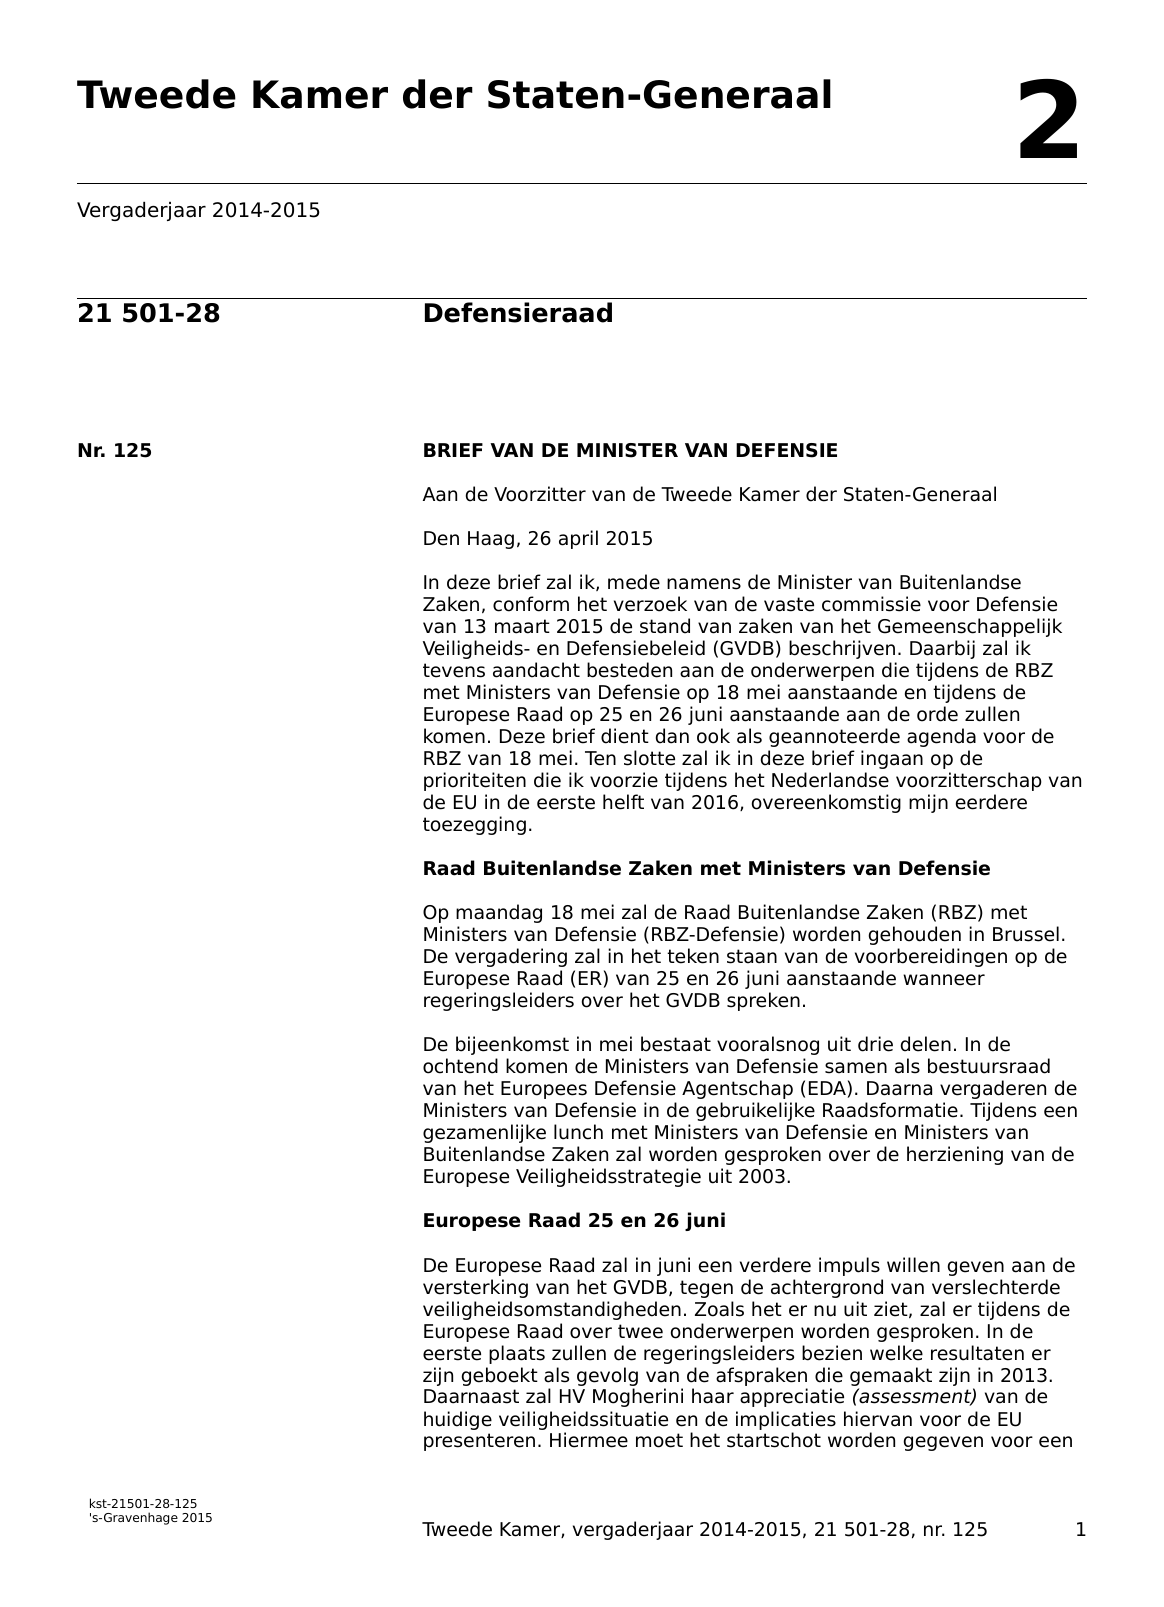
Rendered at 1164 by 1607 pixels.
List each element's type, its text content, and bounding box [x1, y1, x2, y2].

table_cell Vergaderjaar 2014-2015 [77, 184, 1087, 298]
text De bijeenkomst in mei bestaat vooralsnog uit drie delen. In de ochtend komen de Ministers van Defensie samen als bestuursraad van het Europees Defensie Agentschap (EDA). Daarna vergaderen de Ministers van Defensie in de gebruikelijke Raadsformatie. Tijdens een gezamenlijke lunch met Ministers van Defensie en Ministers van Buitenlandse Zaken zal worden gesproken over de herziening van de Europese Veiligheidsstrategie uit 2003. [422, 1034, 1087, 1188]
subtitle Europese Raad 25 en 26 juni [422, 1210, 1087, 1232]
subtitle Nr. 125 BRIEF VAN DE MINISTER VAN DEFENSIE [77, 440, 1087, 462]
text Op maandag 18 mei zal de Raad Buitenlandse Zaken (RBZ) met Ministers van Defensie (RBZ-Defensie) worden gehouden in Brussel. De vergadering zal in het teken staan van de voorbereidingen op de Europese Raad (ER) van 25 en 26 juni aanstaande wanneer regeringsleiders over het GVDB spreken. [422, 902, 1087, 1012]
subtitle Raad Buitenlandse Zaken met Ministers van Defensie [422, 858, 1087, 880]
text De Europese Raad zal in juni een verdere impuls willen geven aan de versterking van het GVDB, tegen de achtergrond van verslechterde veiligheidsomstandigheden. Zoals het er nu uit ziet, zal er tijdens de Europese Raad over twee onderwerpen worden gesproken. In de eerste plaats zullen de regeringsleiders bezien welke resultaten er zijn geboekt als gevolg van de afspraken die gemaakt zijn in 2013. Daarnaast zal HV Mogherini haar appreciatie (assessment) van de huidige veiligheidssituatie en de implicaties hiervan voor de EU presenteren. Hiermee moet het startschot worden gegeven voor een [422, 1254, 1087, 1452]
text In deze brief zal ik, mede namens de Minister van Buitenlandse Zaken, conform het verzoek van de vaste commissie voor Defensie van 13 maart 2015 de stand van zaken van het Gemeenschappelijk Veiligheids- en Defensiebeleid (GVDB) beschrijven. Daarbij zal ik tevens aandacht besteden aan de onderwerpen die tijdens de RBZ met Ministers van Defensie op 18 mei aanstaande en tijdens de Europese Raad op 25 en 26 juni aanstaande aan de orde zullen komen. Deze brief dient dan ook als geannoteerde agenda voor de RBZ van 18 mei. Ten slotte zal ik in deze brief ingaan op de prioriteiten die ik voorzie tijdens het Nederlandse voorzitterschap van de EU in de eerste helft van 2016, overeenkomstig mijn eerdere toezegging. [422, 572, 1087, 836]
subtitle 21 501-28 Defensieraad [77, 299, 1087, 329]
text Aan de Voorzitter van de Tweede Kamer der Staten-Generaal [422, 484, 1087, 506]
text 's-Gravenhage 2015 [88, 1511, 323, 1525]
table_header Tweede Kamer der Staten-Generaal [77, 59, 886, 183]
text Den Haag, 26 april 2015 [422, 528, 1087, 550]
text kst-21501-28-125 [88, 1497, 323, 1511]
table_header 2 [886, 59, 1087, 183]
